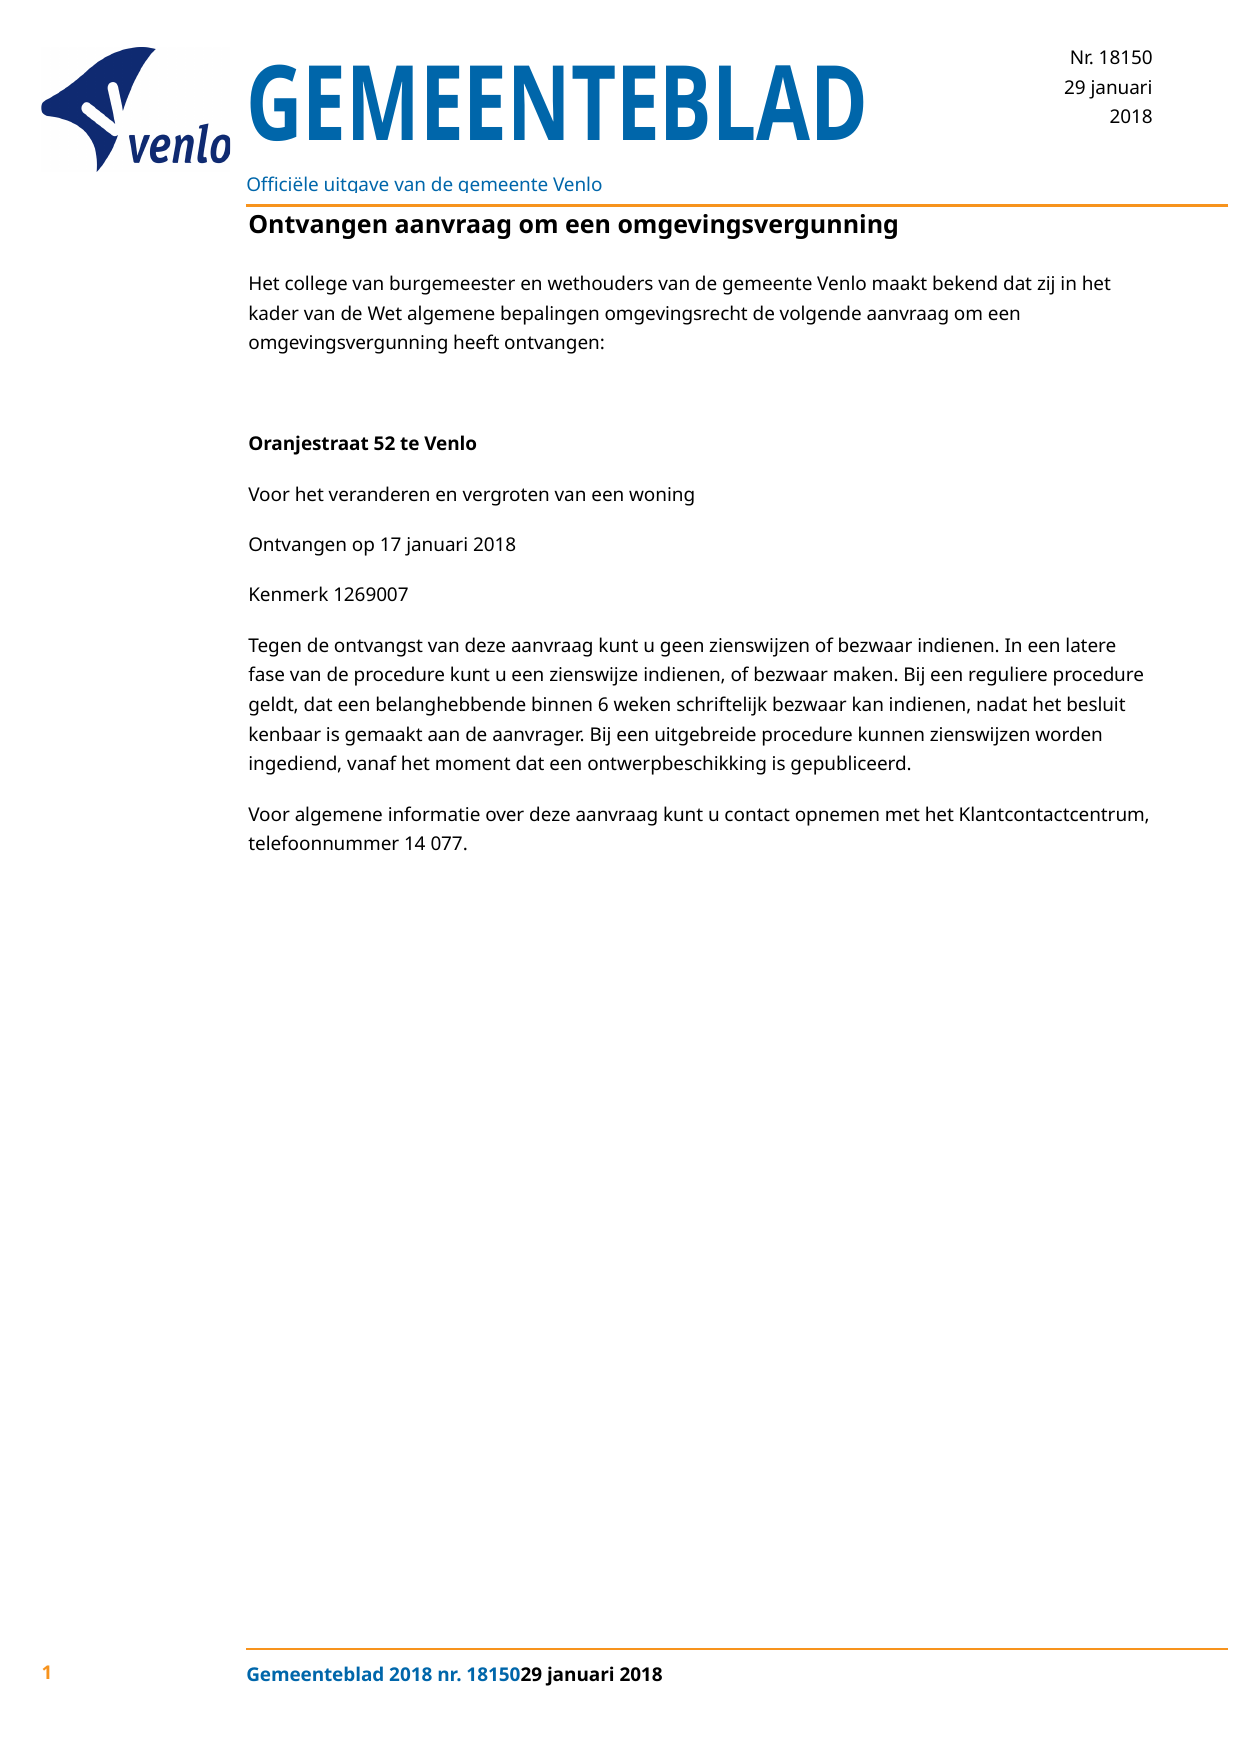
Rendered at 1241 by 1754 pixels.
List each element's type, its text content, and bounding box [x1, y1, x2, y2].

text Kenmerk 1269007 [248, 582, 1152, 607]
text Het college van burgemeester en wethouders van de gemeente Venlo maakt bekend dat zij in het kader van de Wet algemene bepalingen omgevingsrecht de volgende aanvraag om een omgevingsvergunning heeft ontvangen: [248, 270, 1152, 355]
text Ontvangen aanvraag om een omgevingsvergunning [248, 207, 1152, 241]
text Voor algemene informatie over deze aanvraag kunt u contact opnemen met het Klantcontactcentrum, telefoonnummer 14 077. [248, 801, 1152, 856]
text Voor het veranderen en vergroten van een woning [248, 481, 1152, 506]
picture [41, 47, 231, 172]
text Tegen de ontvangst van deze aanvraag kunt u geen zienswijzen of bezwaar indienen. In een latere fase van de procedure kunt u een zienswijze indienen, of bezwaar maken. Bij een reguliere procedure geldt, dat een belanghebbende binnen 6 weken schriftelijk bezwaar kan indienen, nadat het besluit kenbaar is gemaakt aan de aanvrager. Bij een uitgebreide procedure kunnen zienswijzen worden ingediend, vanaf het moment dat een ontwerpbeschikking is gepubliceerd. [248, 632, 1152, 776]
text Oranjestraat 52 te Venlo [248, 430, 1152, 456]
text Ontvangen op 17 januari 2018 [248, 531, 1152, 557]
